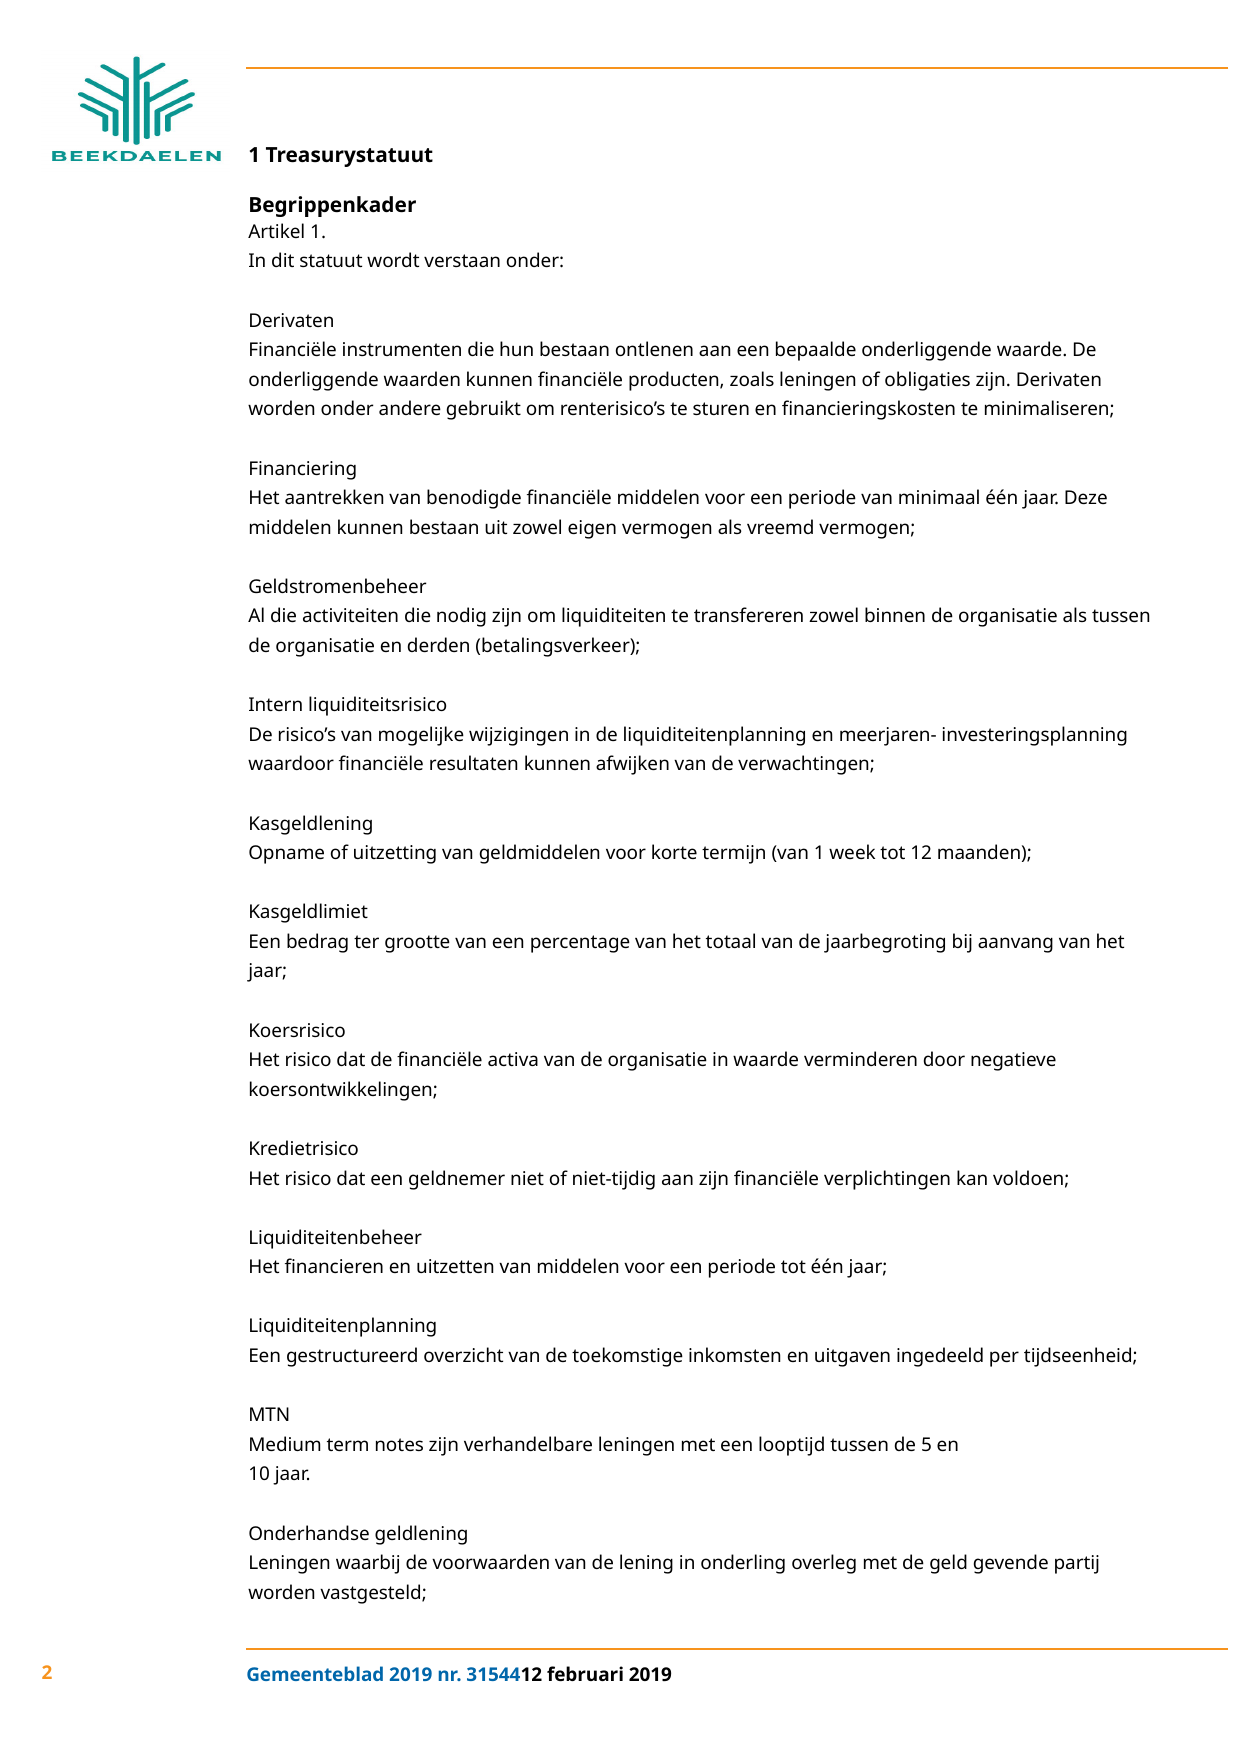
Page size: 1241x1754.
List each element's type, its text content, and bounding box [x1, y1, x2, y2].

text Financiële instrumenten die hun bestaan ontlenen aan een bepaalde onderliggende waarde. De onderliggende waarden kunnen financiële producten, zoals leningen of obligaties zijn. Derivaten worden onder andere gebruikt om renterisico’s te sturen en financieringskosten te minimaliseren; [248, 336, 1152, 421]
text Intern liquiditeitsrisico [248, 691, 1152, 717]
text Kasgeldlening [248, 810, 1152, 836]
text In dit statuut wordt verstaan onder: [248, 248, 1152, 273]
text Kredietrisico [248, 1135, 1152, 1161]
text Derivaten [248, 307, 1152, 333]
text Artikel 1. [248, 218, 1152, 244]
text Medium term notes zijn verhandelbare leningen met een looptijd tussen de 5 en [248, 1431, 1152, 1457]
text Onderhandse geldlening [248, 1520, 1152, 1546]
text Liquiditeitenplanning [248, 1313, 1152, 1338]
picture [41, 47, 231, 172]
text De risico’s van mogelijke wijzigingen in de liquiditeitenplanning en meerjaren- investeringsplanning waardoor financiële resultaten kunnen afwijken van de verwachtingen; [248, 721, 1152, 776]
text Leningen waarbij de voorwaarden van de lening in onderling overleg met de geld gevende partij worden vastgesteld; [248, 1549, 1152, 1605]
text Begrippenkader [248, 190, 1152, 218]
text Financiering [248, 455, 1152, 481]
text Koersrisico [248, 1017, 1152, 1043]
text 1 Treasurystatuut [248, 140, 1152, 169]
text Het financieren en uitzetten van middelen voor een periode tot één jaar; [248, 1253, 1152, 1279]
text Het aantrekken van benodigde financiële middelen voor een periode van minimaal één jaar. Deze middelen kunnen bestaan uit zowel eigen vermogen als vreemd vermogen; [248, 484, 1152, 540]
text Al die activiteiten die nodig zijn om liquiditeiten te transfereren zowel binnen de organisatie als tussen de organisatie en derden (betalingsverkeer); [248, 603, 1152, 658]
text Geldstromenbeheer [248, 573, 1152, 599]
text Liquiditeitenbeheer [248, 1224, 1152, 1250]
text 10 jaar. [248, 1461, 1152, 1486]
text Een bedrag ter grootte van een percentage van het totaal van de jaarbegroting bij aanvang van het jaar; [248, 928, 1152, 983]
text MTN [248, 1401, 1152, 1427]
text Kasgeldlimiet [248, 898, 1152, 924]
text Een gestructureerd overzicht van de toekomstige inkomsten en uitgaven ingedeeld per tijdseenheid; [248, 1342, 1152, 1368]
text Het risico dat de financiële activa van de organisatie in waarde verminderen door negatieve koersontwikkelingen; [248, 1046, 1152, 1102]
text Opname of uitzetting van geldmiddelen voor korte termijn (van 1 week tot 12 maanden); [248, 839, 1152, 865]
text Het risico dat een geldnemer niet of niet-tijdig aan zijn financiële verplichtingen kan voldoen; [248, 1165, 1152, 1191]
